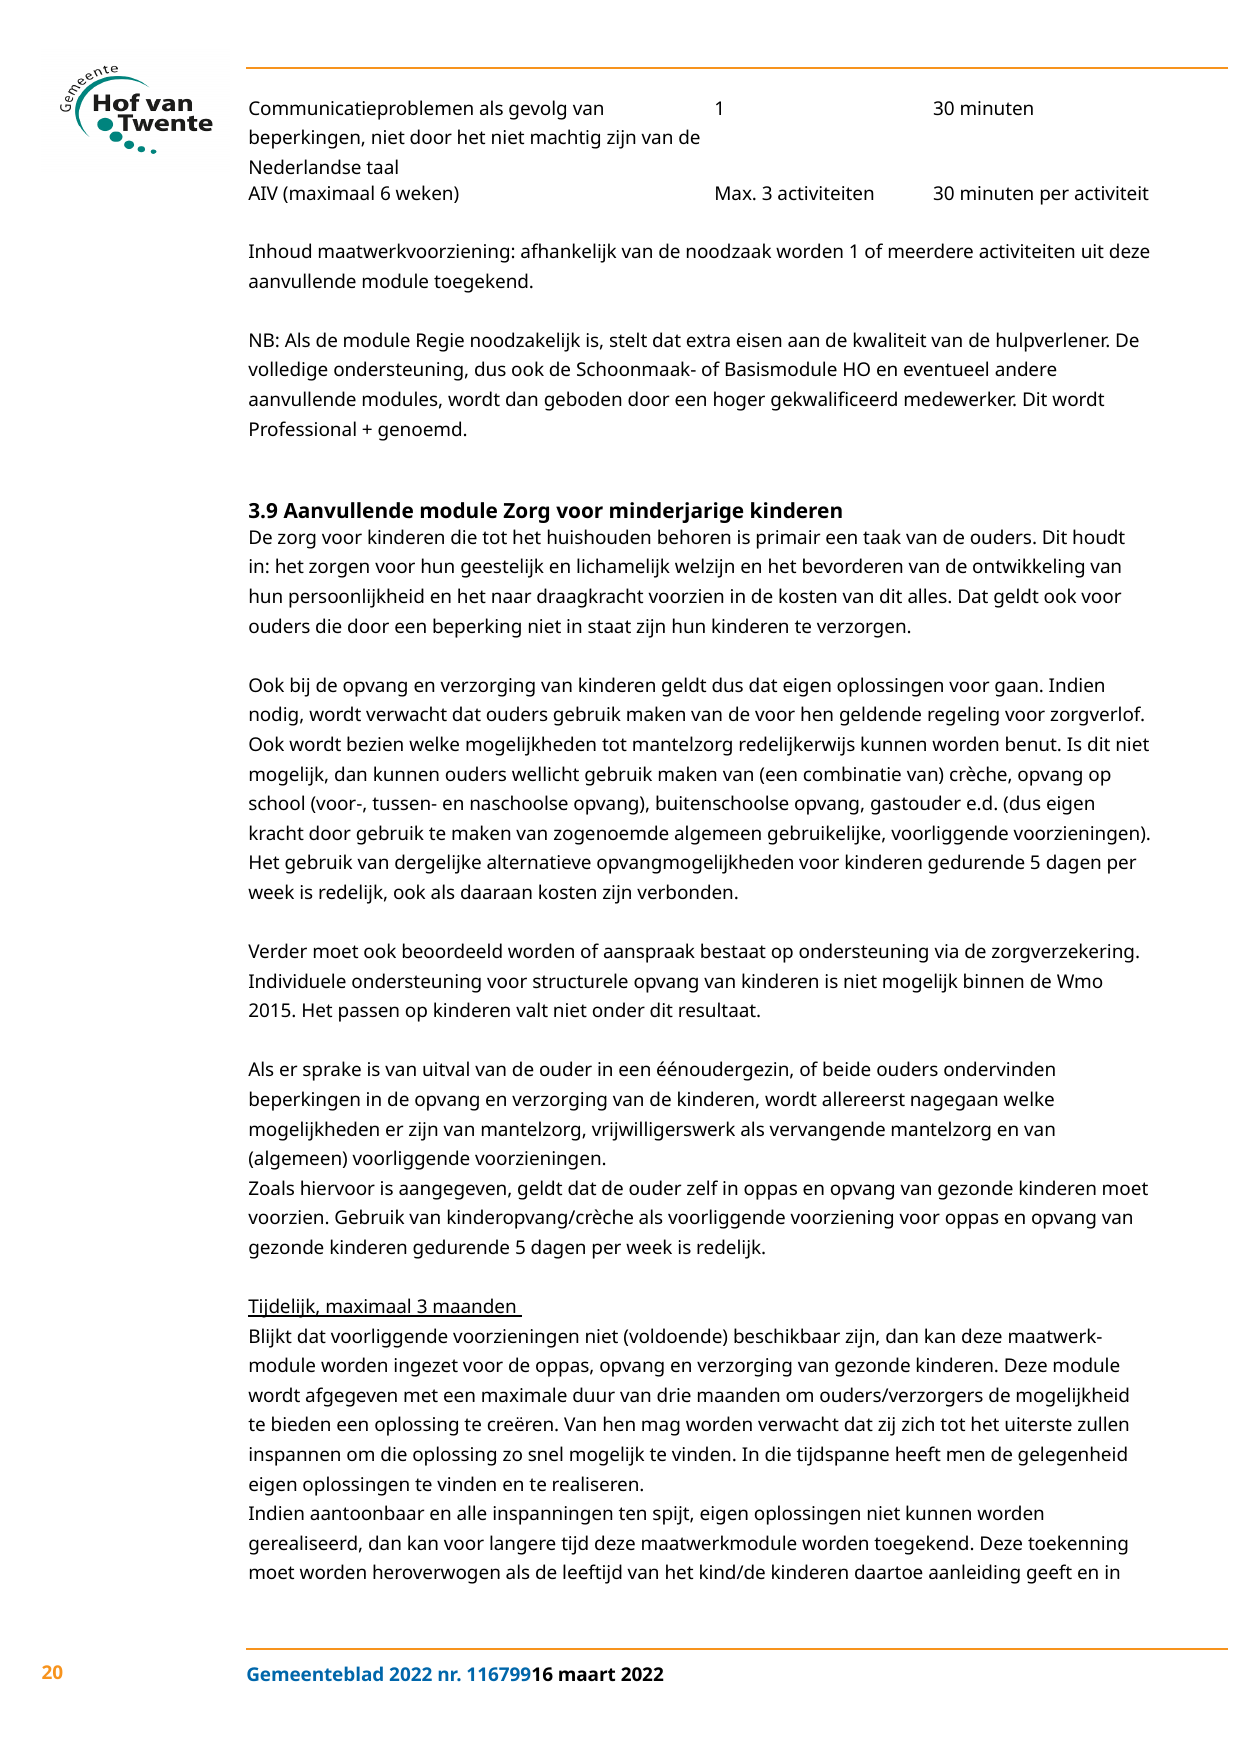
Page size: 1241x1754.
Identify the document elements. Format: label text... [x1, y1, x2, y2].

table_cell AIV (maximaal 6 weken) [248, 180, 714, 205]
table_cell 30 minuten [933, 95, 1152, 180]
text Ook bij de opvang en verzorging van kinderen geldt dus dat eigen oplossingen voor gaan. Indien nodig, wordt verwacht dat ouders gebruik maken van de voor hen geldende regeling voor zorgverlof. Ook wordt bezien welke mogelijkheden tot mantelzorg redelijkerwijs kunnen worden benut. Is dit niet mogelijk, dan kunnen ouders wellicht gebruik maken van (een combinatie van) crèche, opvang op school (voor-, tussen- en naschoolse opvang), buitenschoolse opvang, gastouder e.d. (dus eigen kracht door gebruik te maken van zogenoemde algemeen gebruikelijke, voorliggende voorzieningen). Het gebruik van dergelijke alternatieve opvangmogelijkheden voor kinderen gedurende 5 dagen per week is redelijk, ook als daaraan kosten zijn verbonden. [248, 672, 1152, 905]
text Als er sprake is van uitval van de ouder in een éénoudergezin, of beide ouders ondervinden beperkingen in de opvang en verzorging van de kinderen, wordt allereerst nagegaan welke mogelijkheden er zijn van mantelzorg, vrijwilligerswerk als vervangende mantelzorg en van (algemeen) voorliggende voorzieningen. [248, 1057, 1152, 1171]
text Indien aantoonbaar en alle inspanningen ten spijt, eigen oplossingen niet kunnen worden gerealiseerd, dan kan voor langere tijd deze maatwerkmodule worden toegekend. Deze toekenning moet worden heroverwogen als de leeftijd van het kind/de kinderen daartoe aanleiding geeft en in [248, 1500, 1152, 1585]
text 3.9 Aanvullende module Zorg voor minderjarige kinderen [248, 496, 1152, 524]
text Blijkt dat voorliggende voorzieningen niet (voldoende) beschikbaar zijn, dan kan deze maatwerk-module worden ingezet voor de oppas, opvang en verzorging van gezonde kinderen. Deze module wordt afgegeven met een maximale duur van drie maanden om ouders/verzorgers de mogelijkheid te bieden een oplossing te creëren. Van hen mag worden verwacht dat zij zich tot het uiterste zullen inspannen om die oplossing zo snel mogelijk te vinden. In die tijdspanne heeft men de gelegenheid eigen oplossingen te vinden en te realiseren. [248, 1323, 1152, 1497]
table_cell 1 [714, 95, 933, 180]
text Tijdelijk, maximaal 3 maanden [248, 1293, 1152, 1319]
text De zorg voor kinderen die tot het huishouden behoren is primair een taak van de ouders. Dit houdt in: het zorgen voor hun geestelijk en lichamelijk welzijn en het bevorderen van de ontwikkeling van hun persoonlijkheid en het naar draagkracht voorzien in de kosten van dit alles. Dat geldt ook voor ouders die door een beperking niet in staat zijn hun kinderen te verzorgen. [248, 524, 1152, 639]
text Zoals hiervoor is aangegeven, geldt dat de ouder zelf in oppas en opvang van gezonde kinderen moet voorzien. Gebruik van kinderopvang/crèche als voorliggende voorziening voor oppas en opvang van gezonde kinderen gedurende 5 dagen per week is redelijk. [248, 1175, 1152, 1260]
text Verder moet ook beoordeeld worden of aanspraak bestaat op ondersteuning via de zorgverzekering. Individuele ondersteuning voor structurele opvang van kinderen is niet mogelijk binnen de Wmo 2015. Het passen op kinderen valt niet onder dit resultaat. [248, 938, 1152, 1023]
table_cell 30 minuten per activiteit [933, 180, 1152, 205]
text Inhoud maatwerkvoorziening: afhankelijk van de noodzaak worden 1 of meerdere activiteiten uit deze aanvullende module toegekend. [248, 238, 1152, 293]
text NB: Als de module Regie noodzakelijk is, stelt dat extra eisen aan de kwaliteit van de hulpverlener. De volledige ondersteuning, dus ook de Schoonmaak- of Basismodule HO en eventueel andere aanvullende modules, wordt dan geboden door een hoger gekwalificeerd medewerker. Dit wordt Professional + genoemd. [248, 327, 1152, 441]
picture [41, 47, 231, 172]
table_cell Max. 3 activiteiten [714, 180, 933, 205]
table_cell Communicatieproblemen als gevolg van beperkingen, niet door het niet machtig zijn van de Nederlandse taal [248, 95, 714, 180]
